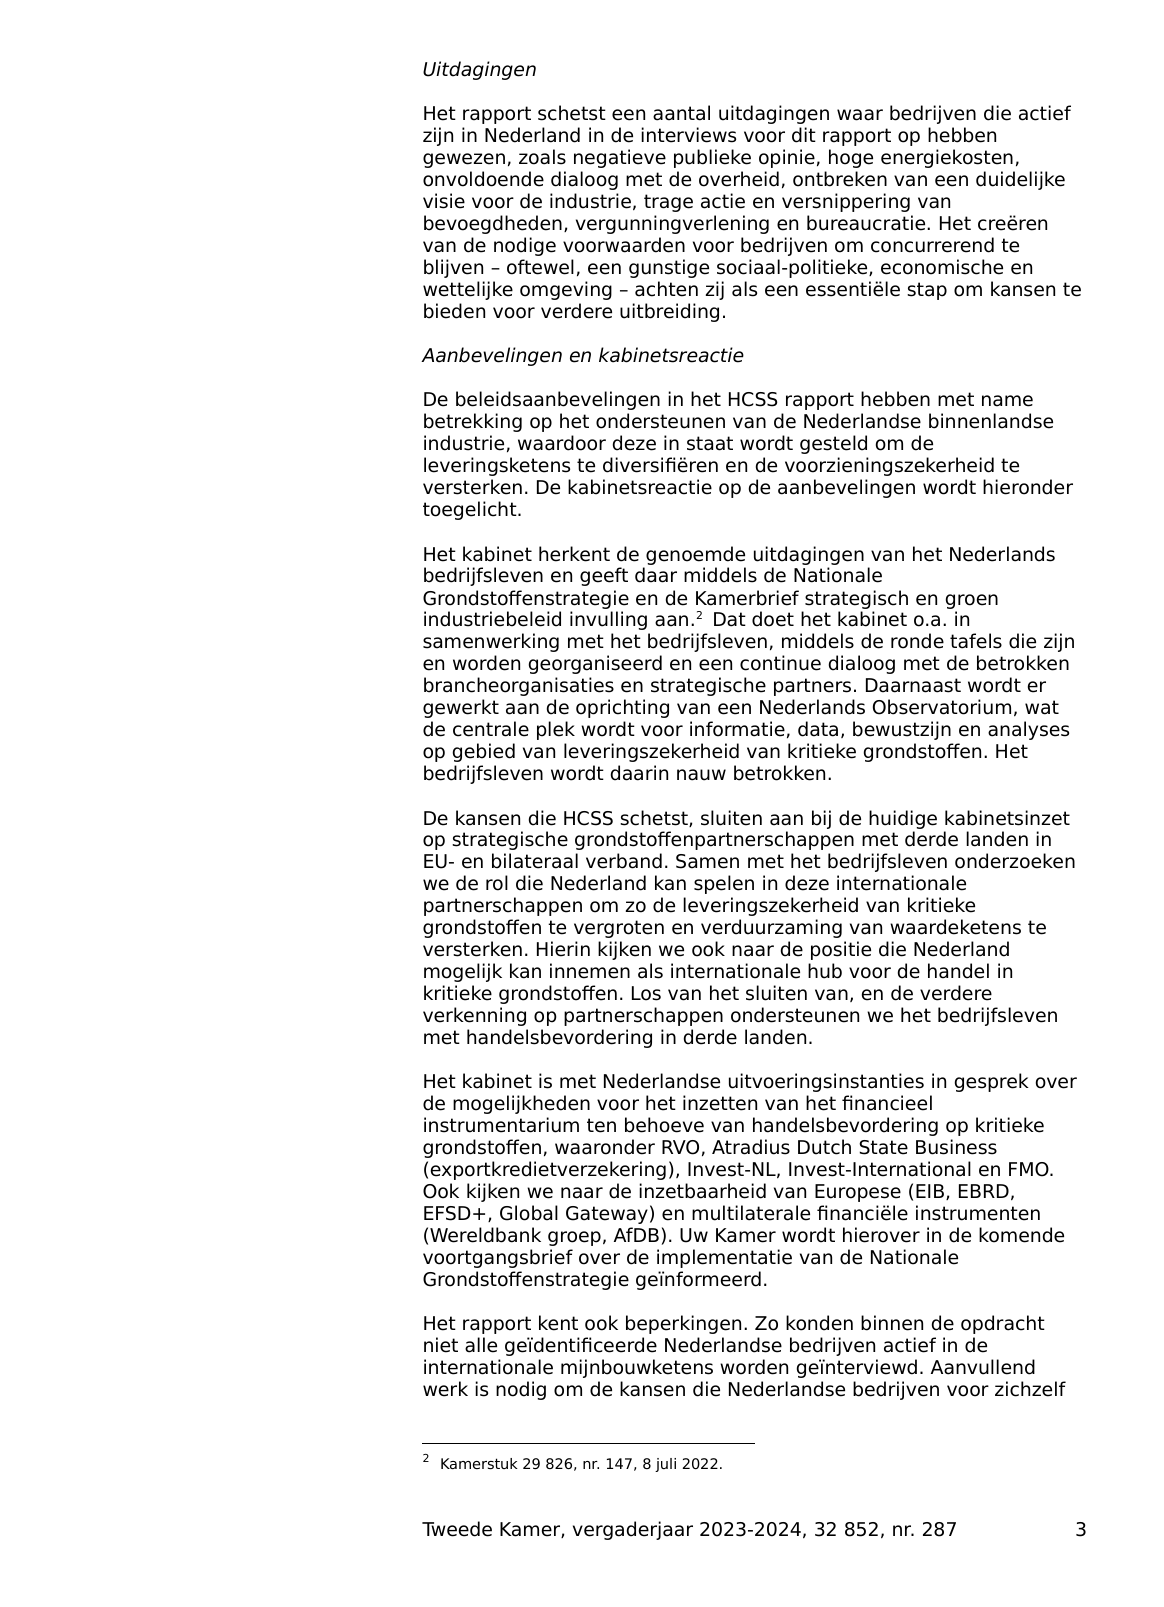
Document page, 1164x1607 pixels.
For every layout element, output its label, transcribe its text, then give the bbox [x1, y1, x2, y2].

text Het kabinet herkent de genoemde uitdagingen van het Nederlands bedrijfsleven en geeft daar middels de Nationale Grondstoffenstrategie en de Kamerbrief strategisch en groen industriebeleid invulling aan. Dat doet het kabinet o.a. in samenwerking met het bedrijfsleven, middels de ronde tafels die zijn en worden georganiseerd en een continue dialoog met de betrokken brancheorganisaties en strategische partners. Daarnaast wordt er gewerkt aan de oprichting van een Nederlands Observatorium, wat de centrale plek wordt voor informatie, data, bewustzijn en analyses op gebied van leveringszekerheid van kritieke grondstoffen. Het bedrijfsleven wordt daarin nauw betrokken. [422, 543, 1087, 785]
text De kansen die HCSS schetst, sluiten aan bij de huidige kabinetsinzet op strategische grondstoffenpartnerschappen met derde landen in EU- en bilateraal verband. Samen met het bedrijfsleven onderzoeken we de rol die Nederland kan spelen in deze internationale partnerschappen om zo de leveringszekerheid van kritieke grondstoffen te vergroten en verduurzaming van waardeketens te versterken. Hierin kijken we ook naar de positie die Nederland mogelijk kan innemen als internationale hub voor de handel in kritieke grondstoffen. Los van het sluiten van, en de verdere verkenning op partnerschappen ondersteunen we het bedrijfsleven met handelsbevordering in derde landen. [422, 807, 1087, 1049]
subtitle Uitdagingen [422, 59, 1087, 81]
text Het kabinet is met Nederlandse uitvoeringsinstanties in gesprek over de mogelijkheden voor het inzetten van het financieel instrumentarium ten behoeve van handelsbevordering op kritieke grondstoffen, waaronder RVO, Atradius Dutch State Business (exportkredietverzekering), Invest-NL, Invest-International en FMO. Ook kijken we naar de inzetbaarheid van Europese (EIB, EBRD, EFSD+, Global Gateway) en multilaterale financiële instrumenten (Wereldbank groep, AfDB). Uw Kamer wordt hierover in de komende voortgangsbrief over de implementatie van de Nationale Grondstoffenstrategie geïnformeerd. [422, 1071, 1087, 1291]
text Kamerstuk 29 826, nr. 147, 8 juli 2022. [422, 1452, 1087, 1474]
text Het rapport schetst een aantal uitdagingen waar bedrijven die actief zijn in Nederland in de interviews voor dit rapport op hebben gewezen, zoals negatieve publieke opinie, hoge energiekosten, onvoldoende dialoog met de overheid, ontbreken van een duidelijke visie voor de industrie, trage actie en versnippering van bevoegdheden, vergunningverlening en bureaucratie. Het creëren van de nodige voorwaarden voor bedrijven om concurrerend te blijven – oftewel, een gunstige sociaal-politieke, economische en wettelijke omgeving – achten zij als een essentiële stap om kansen te bieden voor verdere uitbreiding. [422, 103, 1087, 323]
text De beleidsaanbevelingen in het HCSS rapport hebben met name betrekking op het ondersteunen van de Nederlandse binnenlandse industrie, waardoor deze in staat wordt gesteld om de leveringsketens te diversifiëren en de voorzieningszekerheid te versterken. De kabinetsreactie op de aanbevelingen wordt hieronder toegelicht. [422, 389, 1087, 521]
text Het rapport kent ook beperkingen. Zo konden binnen de opdracht niet alle geïdentificeerde Nederlandse bedrijven actief in de internationale mijnbouwketens worden geïnterviewd. Aanvullend werk is nodig om de kansen die Nederlandse bedrijven voor zichzelf [422, 1313, 1087, 1401]
subtitle Aanbevelingen en kabinetsreactie [422, 345, 1087, 367]
